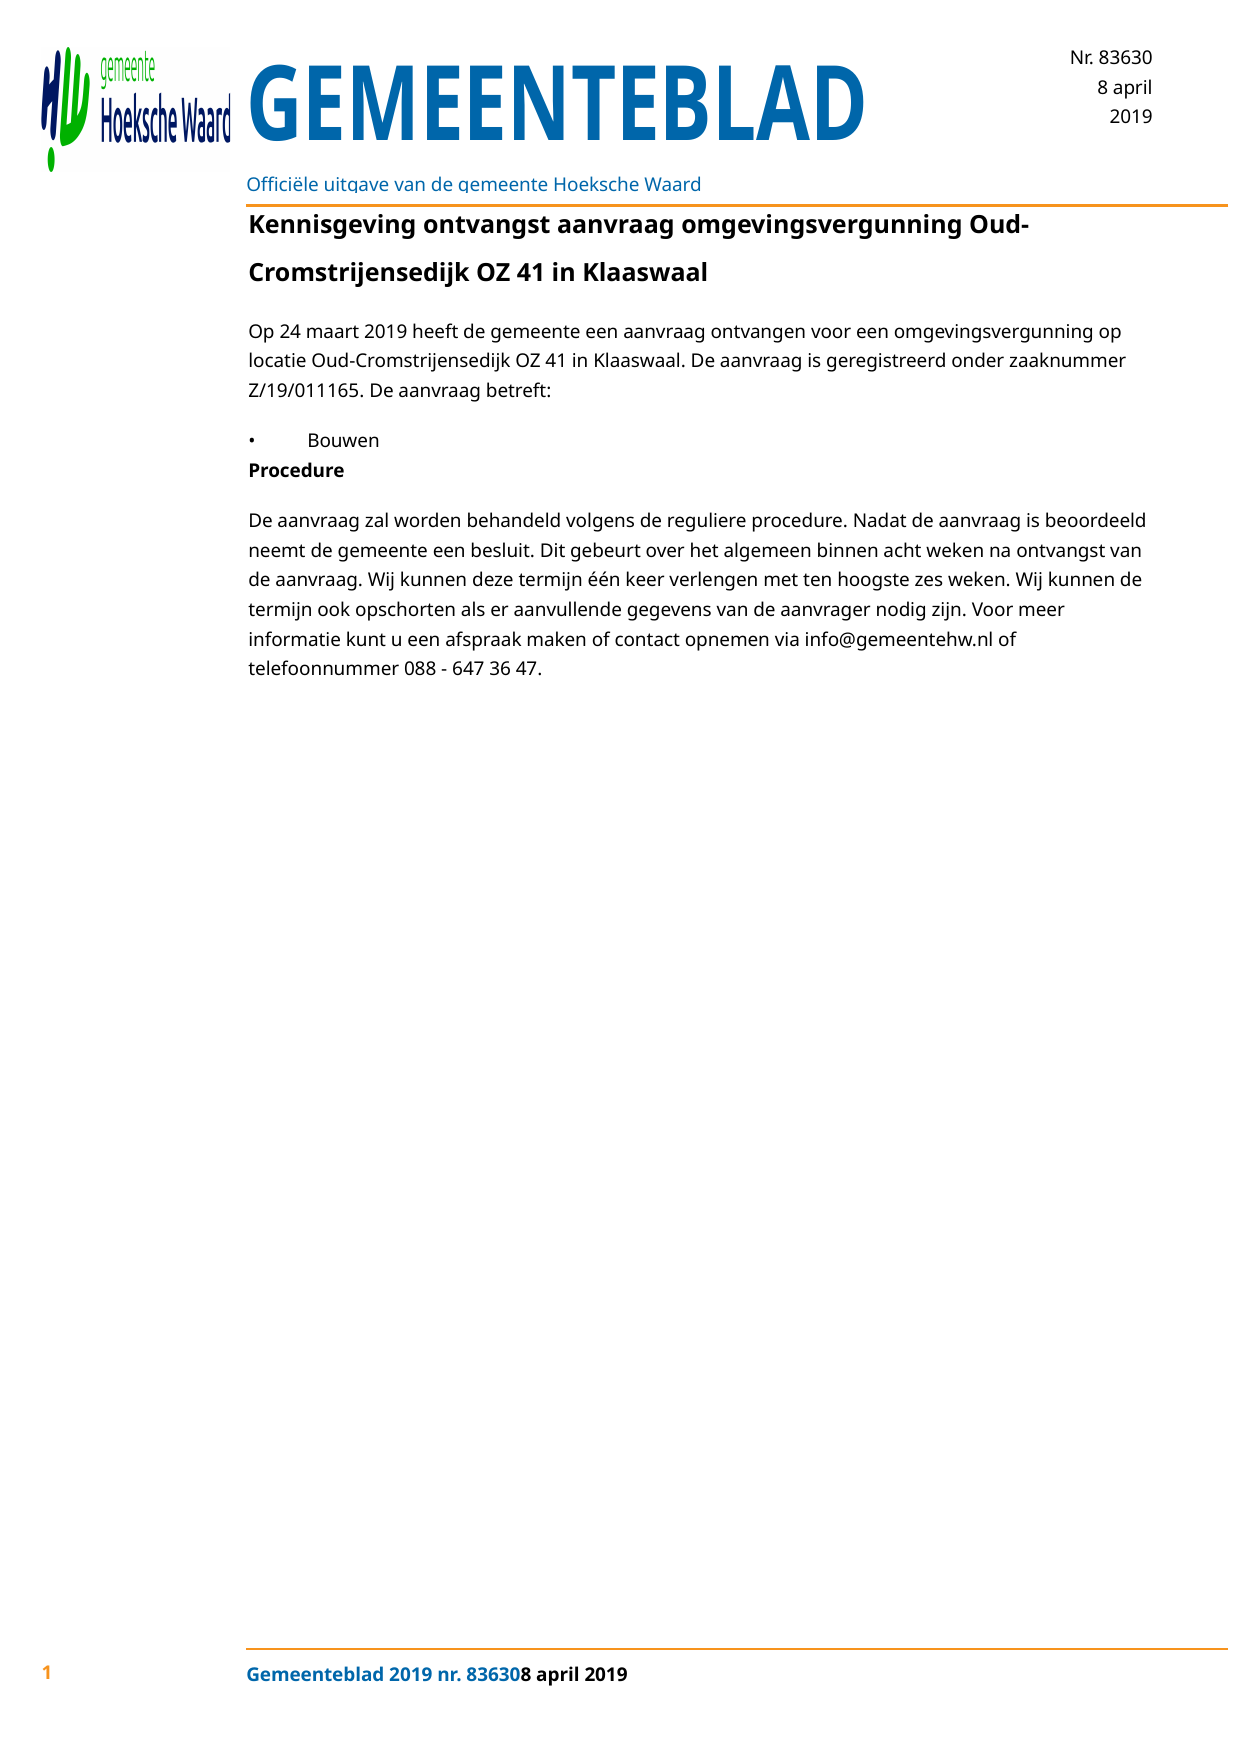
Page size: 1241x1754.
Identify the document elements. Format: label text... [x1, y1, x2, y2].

text Procedure [248, 457, 1152, 483]
text De aanvraag zal worden behandeld volgens de reguliere procedure. Nadat de aanvraag is beoordeeld neemt de gemeente een besluit. Dit gebeurt over het algemeen binnen acht weken na ontvangst van de aanvraag. Wij kunnen deze termijn één keer verlengen met ten hoogste zes weken. Wij kunnen de termijn ook opschorten als er aanvullende gegevens van de aanvrager nodig zijn. Voor meer informatie kunt u een afspraak maken of contact opnemen via info@gemeentehw.nl of telefoonnummer 088 - 647 36 47. [248, 507, 1152, 681]
picture [41, 47, 231, 172]
text Op 24 maart 2019 heeft de gemeente een aanvraag ontvangen voor een omgevingsvergunning op locatie Oud-Cromstrijensedijk OZ 41 in Klaaswaal. De aanvraag is geregistreerd onder zaaknummer Z/19/011165. De aanvraag betreft: [248, 318, 1152, 403]
text Kennisgeving ontvangst aanvraag omgevingsvergunning Oud-Cromstrijensedijk OZ 41 in Klaaswaal [248, 207, 1152, 288]
list Bouwen [248, 427, 1152, 453]
